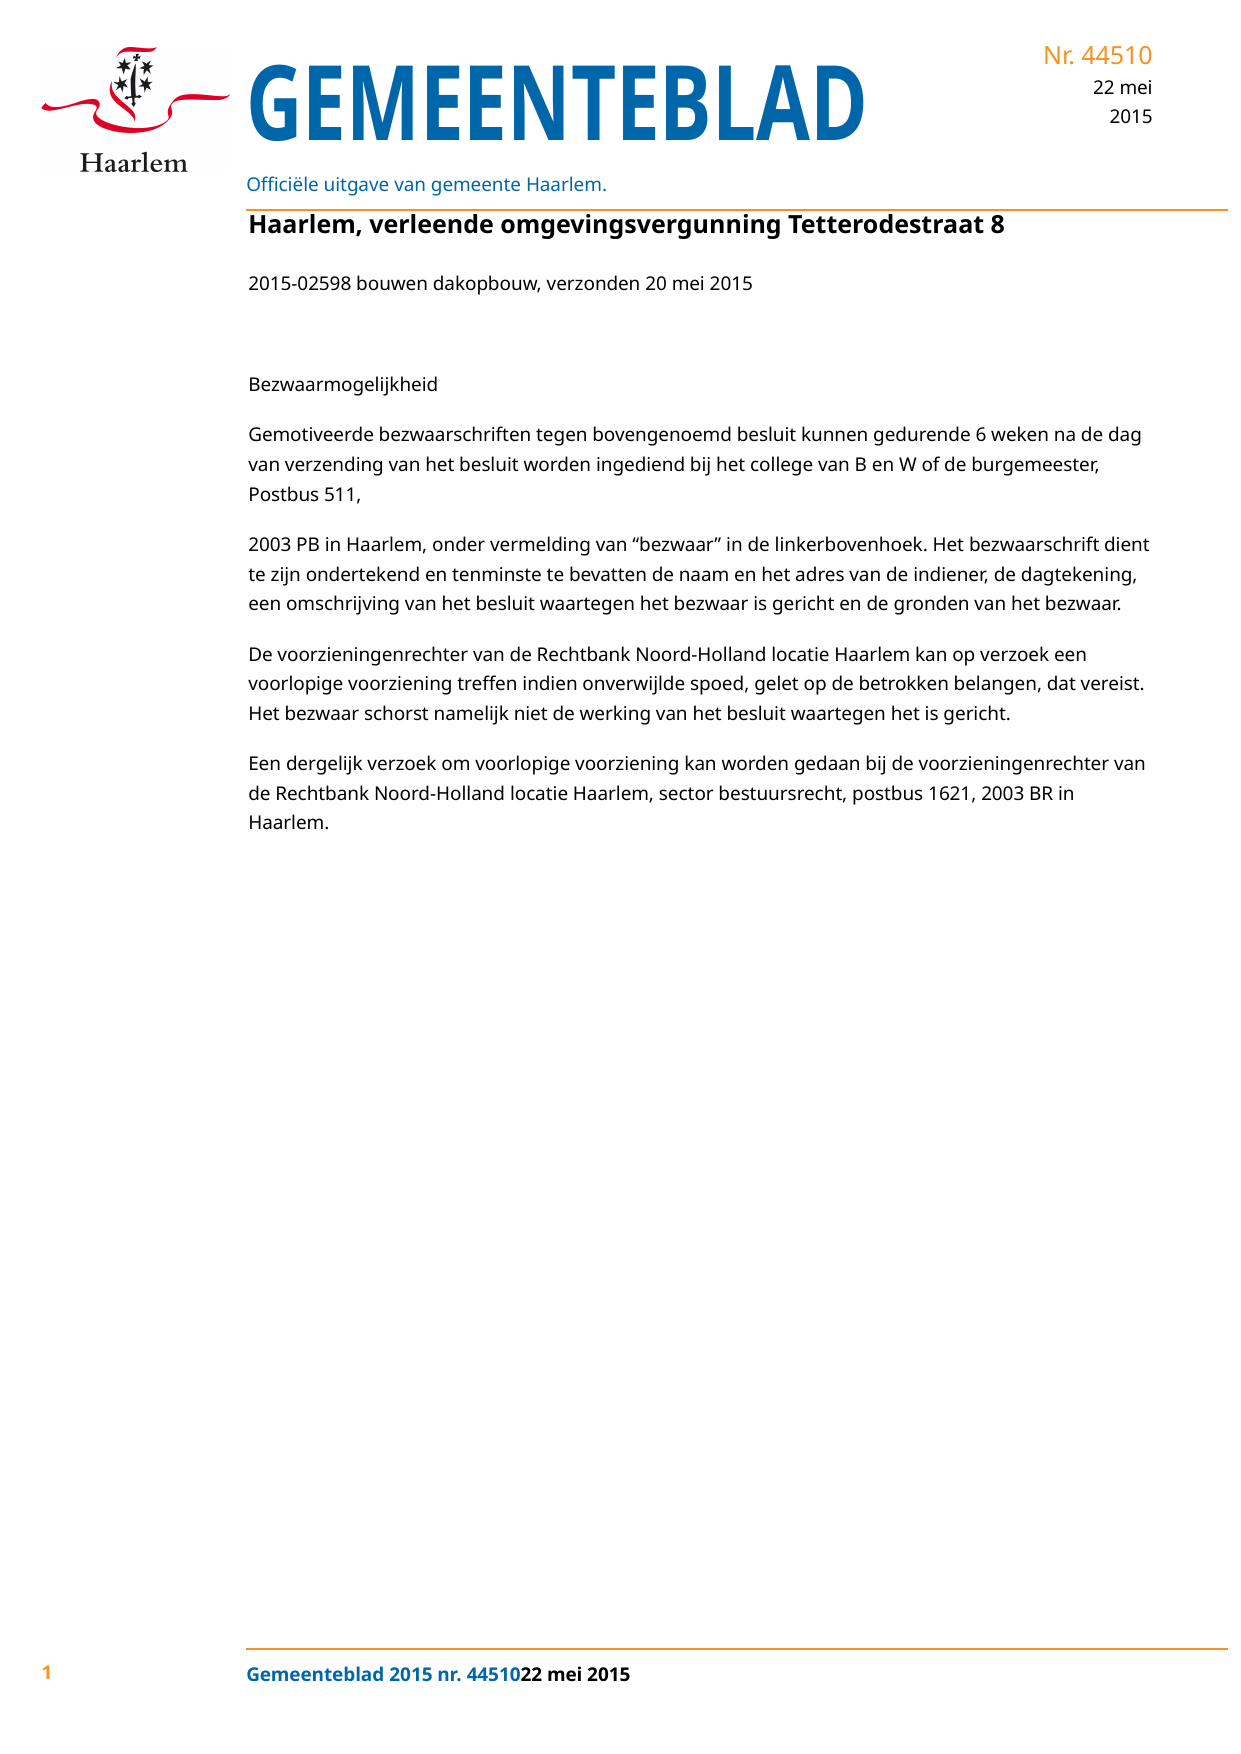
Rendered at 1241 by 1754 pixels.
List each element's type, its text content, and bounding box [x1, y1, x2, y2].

text Gemotiveerde bezwaarschriften tegen bovengenoemd besluit kunnen gedurende 6 weken na de dag van verzending van het besluit worden ingediend bij het college van B en W of de burgemeester, Postbus 511, [248, 422, 1152, 506]
picture [41, 47, 231, 172]
text Haarlem, verleende omgevingsvergunning Tetterodestraat 8 [248, 211, 1152, 241]
text 2003 PB in Haarlem, onder vermelding van “bezwaar” in de linkerbovenhoek. Het bezwaarschrift dient te zijn ondertekend en tenminste te bevatten de naam en het adres van de indiener, de dagtekening, een omschrijving van het besluit waartegen het bezwaar is gericht en de gronden van het bezwaar. [248, 531, 1152, 616]
text Bezwaarmogelijkheid [248, 371, 1152, 397]
text 2015-02598 bouwen dakopbouw, verzonden 20 mei 2015 [248, 270, 1152, 296]
text De voorzieningenrechter van de Rechtbank Noord-Holland locatie Haarlem kan op verzoek een voorlopige voorziening treffen indien onverwijlde spoed, gelet op de betrokken belangen, dat vereist. Het bezwaar schorst namelijk niet de werking van het besluit waartegen het is gericht. [248, 641, 1152, 726]
text Een dergelijk verzoek om voorlopige voorziening kan worden gedaan bij de voorzieningenrechter van de Rechtbank Noord-Holland locatie Haarlem, sector bestuursrecht, postbus 1621, 2003 BR in Haarlem. [248, 750, 1152, 835]
